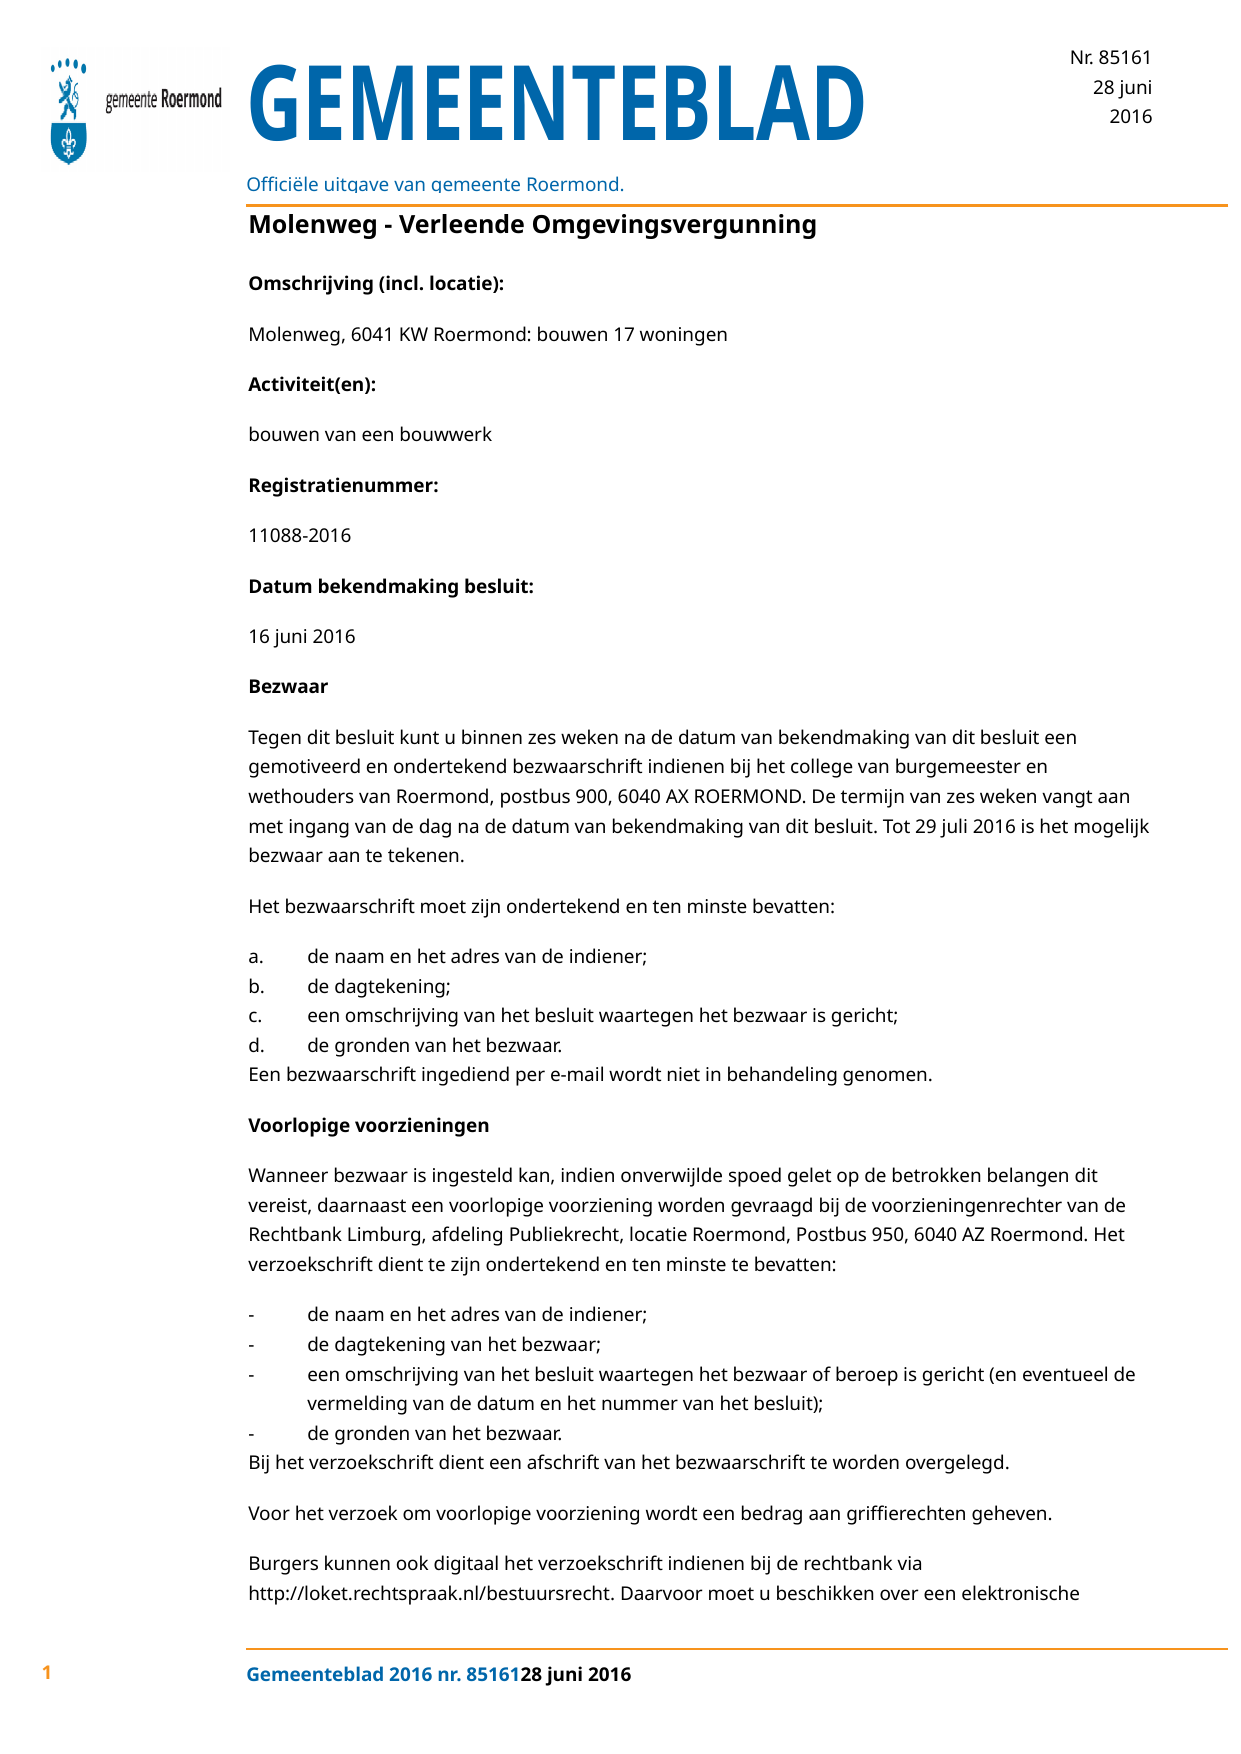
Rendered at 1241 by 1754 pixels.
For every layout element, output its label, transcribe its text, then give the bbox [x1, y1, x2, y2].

text 11088-2016 [248, 522, 1152, 548]
text Molenweg - Verleende Omgevingsvergunning [248, 207, 1152, 241]
list de naam en het adres van de indiener; [248, 1302, 1152, 1327]
list de naam en het adres van de indiener; [248, 943, 1152, 969]
text Het bezwaarschrift moet zijn ondertekend en ten minste bevatten: [248, 893, 1152, 918]
text Molenweg, 6041 KW Roermond: bouwen 17 woningen [248, 321, 1152, 346]
text Datum bekendmaking besluit: [248, 573, 1152, 598]
list een omschrijving van het besluit waartegen het bezwaar is gericht; [248, 1002, 1152, 1028]
text Burgers kunnen ook digitaal het verzoekschrift indienen bij de rechtbank via http://loket.rechtspraak.nl/bestuursrecht. Daarvoor moet u beschikken over een elektronische [248, 1550, 1152, 1606]
text 16 juni 2016 [248, 623, 1152, 649]
text Bij het verzoekschrift dient een afschrift van het bezwaarschrift te worden overgelegd. [248, 1449, 1152, 1475]
list de dagtekening van het bezwaar; [248, 1331, 1152, 1357]
picture [41, 47, 231, 172]
text Wanneer bezwaar is ingesteld kan, indien onverwijlde spoed gelet op de betrokken belangen dit vereist, daarnaast een voorlopige voorziening worden gevraagd bij de voorzieningenrechter van de Rechtbank Limburg, afdeling Publiekrecht, locatie Roermond, Postbus 950, 6040 AZ Roermond. Het verzoekschrift dient te zijn ondertekend en ten minste te bevatten: [248, 1162, 1152, 1277]
text Een bezwaarschrift ingediend per e-mail wordt niet in behandeling genomen. [248, 1062, 1152, 1087]
text Tegen dit besluit kunt u binnen zes weken na de datum van bekendmaking van dit besluit een gemotiveerd en ondertekend bezwaarschrift indienen bij het college van burgemeester en wethouders van Roermond, postbus 900, 6040 AX ROERMOND. De termijn van zes weken vangt aan met ingang van de dag na de datum van bekendmaking van dit besluit. Tot 29 juli 2016 is het mogelijk bezwaar aan te tekenen. [248, 724, 1152, 868]
text Voor het verzoek om voorlopige voorziening wordt een bedrag aan griffierechten geheven. [248, 1500, 1152, 1526]
text Voorlopige voorzieningen [248, 1112, 1152, 1138]
list een omschrijving van het besluit waartegen het bezwaar of beroep is gericht (en eventueel de vermelding van de datum en het nummer van het besluit); [248, 1361, 1152, 1416]
list de gronden van het bezwaar. [248, 1032, 1152, 1058]
list de dagtekening; [248, 973, 1152, 998]
text Omschrijving (incl. locatie): [248, 270, 1152, 296]
list de gronden van het bezwaar. [248, 1420, 1152, 1446]
text Bezwaar [248, 674, 1152, 699]
text bouwen van een bouwwerk [248, 422, 1152, 447]
text Registratienummer: [248, 472, 1152, 498]
text Activiteit(en): [248, 371, 1152, 397]
